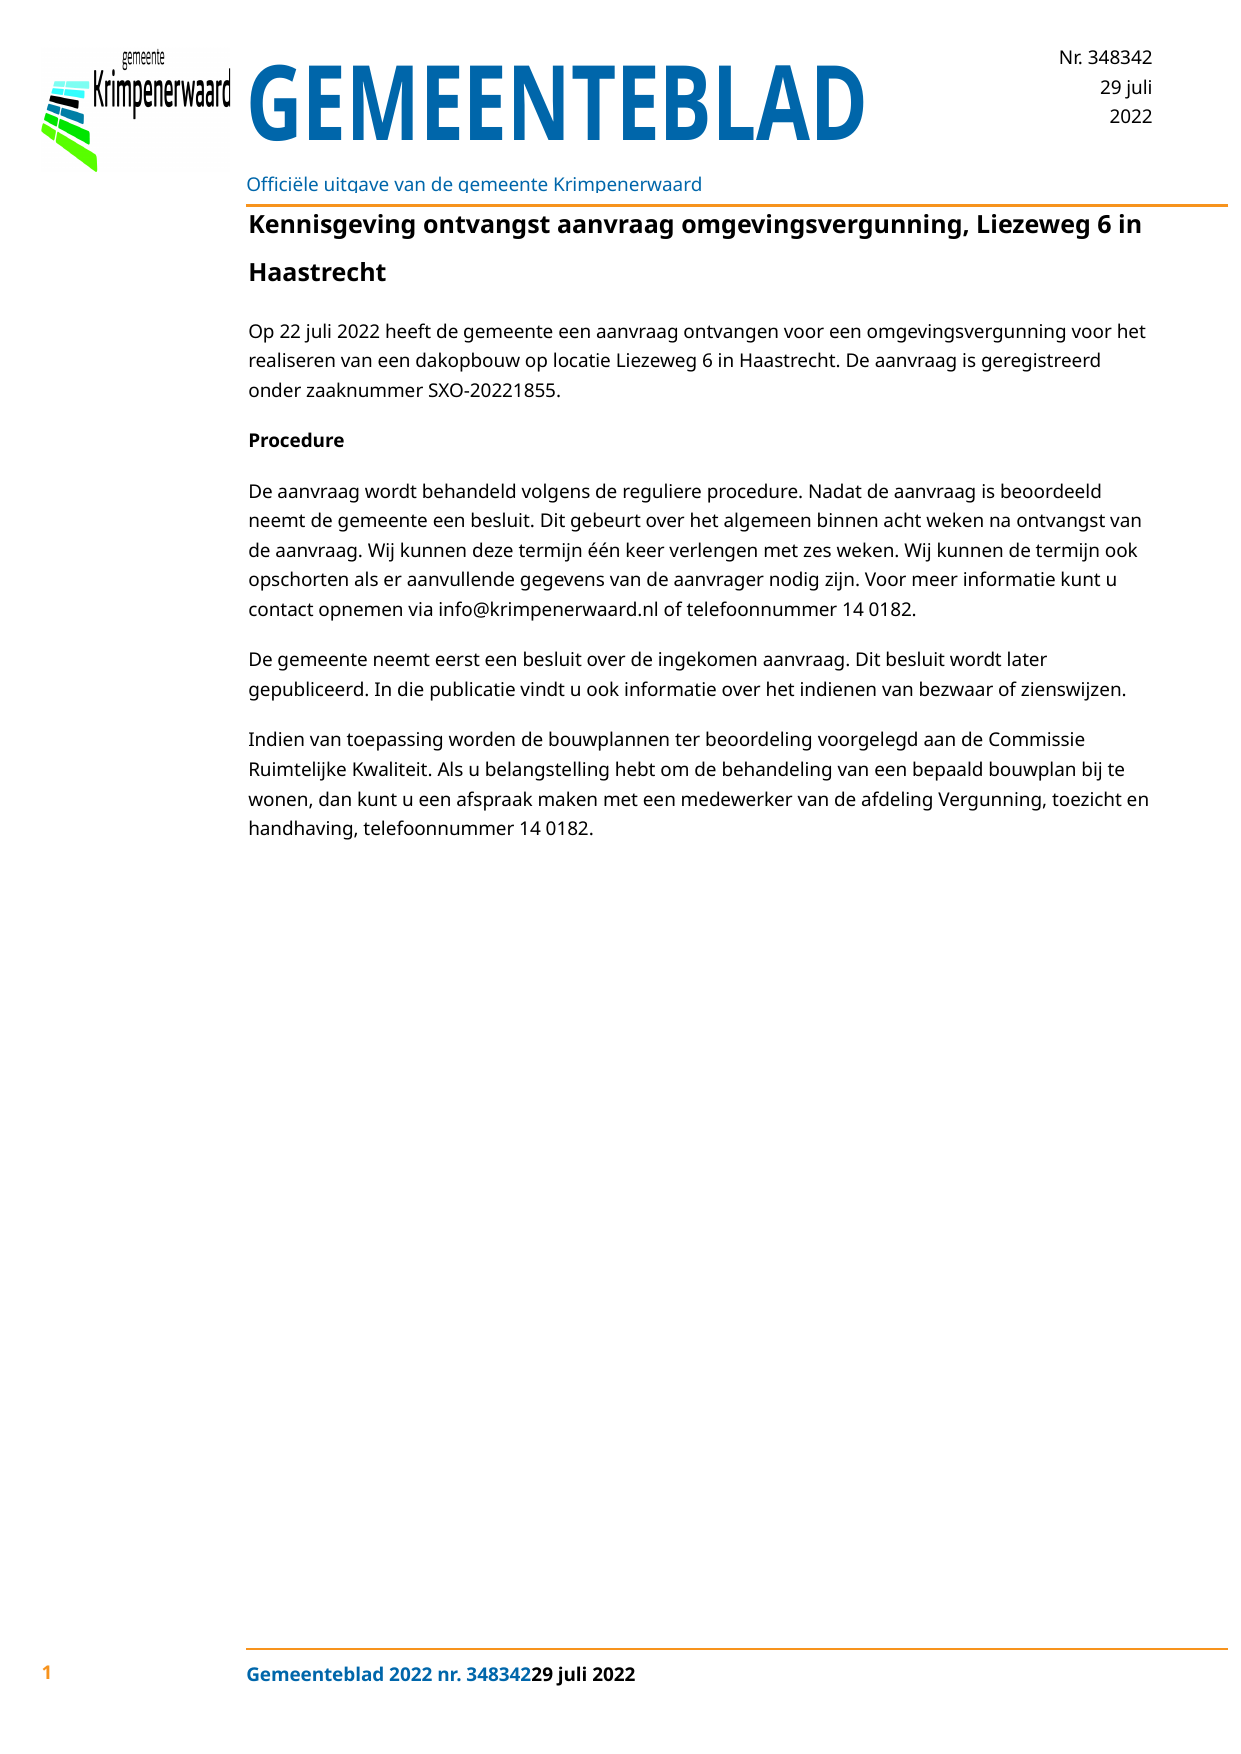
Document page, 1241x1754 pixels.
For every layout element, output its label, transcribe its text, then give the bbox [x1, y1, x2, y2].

text De gemeente neemt eerst een besluit over de ingekomen aanvraag. Dit besluit wordt later gepubliceerd. In die publicatie vindt u ook informatie over het indienen van bezwaar of zienswijzen. [248, 647, 1152, 702]
text De aanvraag wordt behandeld volgens de reguliere procedure. Nadat de aanvraag is beoordeeld neemt de gemeente een besluit. Dit gebeurt over het algemeen binnen acht weken na ontvangst van de aanvraag. Wij kunnen deze termijn één keer verlengen met zes weken. Wij kunnen de termijn ook opschorten als er aanvullende gegevens van de aanvrager nodig zijn. Voor meer informatie kunt u contact opnemen via info@krimpenerwaard.nl of telefoonnummer 14 0182. [248, 478, 1152, 622]
text Kennisgeving ontvangst aanvraag omgevingsvergunning, Liezeweg 6 in Haastrecht [248, 207, 1152, 288]
picture [41, 47, 231, 172]
text Indien van toepassing worden de bouwplannen ter beoordeling voorgelegd aan de Commissie Ruimtelijke Kwaliteit. Als u belangstelling hebt om de behandeling van een bepaald bouwplan bij te wonen, dan kunt u een afspraak maken met een medewerker van de afdeling Vergunning, toezicht en handhaving, telefoonnummer 14 0182. [248, 727, 1152, 841]
text Op 22 juli 2022 heeft de gemeente een aanvraag ontvangen voor een omgevingsvergunning voor het realiseren van een dakopbouw op locatie Liezeweg 6 in Haastrecht. De aanvraag is geregistreerd onder zaaknummer SXO-20221855. [248, 318, 1152, 403]
text Procedure [248, 427, 1152, 453]
